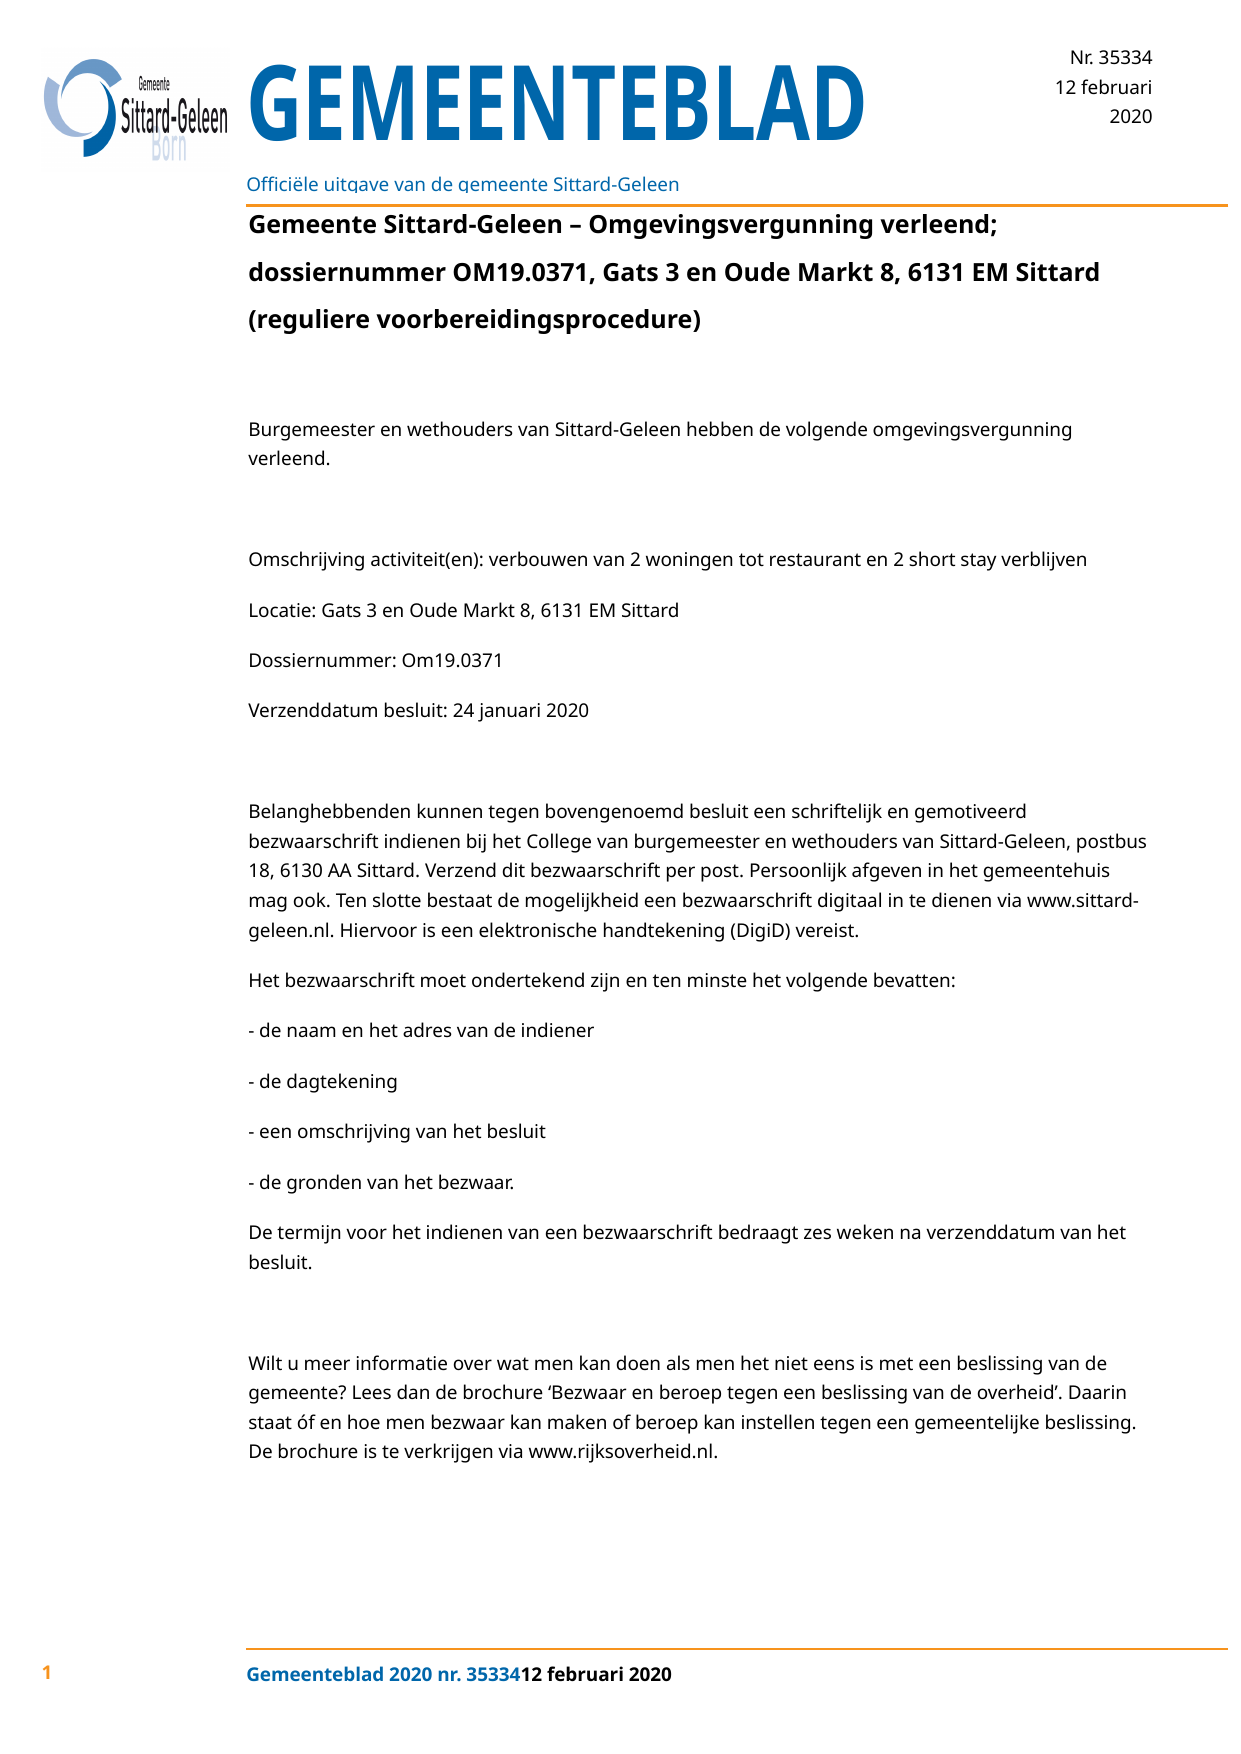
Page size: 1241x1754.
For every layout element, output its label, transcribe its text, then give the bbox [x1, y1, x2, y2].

text - de gronden van het bezwaar. [248, 1169, 1152, 1194]
text Burgemeester en wethouders van Sittard-Geleen hebben de volgende omgevingsvergunning verleend. [248, 416, 1152, 471]
text Belanghebbenden kunnen tegen bovengenoemd besluit een schriftelijk en gemotiveerd bezwaarschrift indienen bij het College van burgemeester en wethouders van Sittard-Geleen, postbus 18, 6130 AA Sittard. Verzend dit bezwaarschrift per post. Persoonlijk afgeven in het gemeentehuis mag ook. Ten slotte bestaat de mogelijkheid een bezwaarschrift digitaal in te dienen via www.sittard-geleen.nl. Hiervoor is een elektronische handtekening (DigiD) vereist. [248, 798, 1152, 942]
text - de dagtekening [248, 1068, 1152, 1094]
text Omschrijving activiteit(en): verbouwen van 2 woningen tot restaurant en 2 short stay verblijven [248, 546, 1152, 572]
text Locatie: Gats 3 en Oude Markt 8, 6131 EM Sittard [248, 597, 1152, 622]
text Dossiernummer: Om19.0371 [248, 647, 1152, 673]
text Het bezwaarschrift moet ondertekend zijn en ten minste het volgende bevatten: [248, 967, 1152, 993]
text De termijn voor het indienen van een bezwaarschrift bedraagt zes weken na verzenddatum van het besluit. [248, 1219, 1152, 1274]
text Gemeente Sittard-Geleen – Omgevingsvergunning verleend; dossiernummer OM19.0371, Gats 3 en Oude Markt 8, 6131 EM Sittard (reguliere voorbereidingsprocedure) [248, 207, 1152, 336]
text - een omschrijving van het besluit [248, 1118, 1152, 1144]
picture [41, 47, 231, 172]
text - de naam en het adres van de indiener [248, 1018, 1152, 1043]
text Verzenddatum besluit: 24 januari 2020 [248, 698, 1152, 723]
text Wilt u meer informatie over wat men kan doen als men het niet eens is met een beslissing van de gemeente? Lees dan de brochure ‘Bezwaar en beroep tegen een beslissing van de overheid’. Daarin staat óf en hoe men bezwaar kan maken of beroep kan instellen tegen een gemeentelijke beslissing. De brochure is te verkrijgen via www.rijksoverheid.nl. [248, 1350, 1152, 1464]
